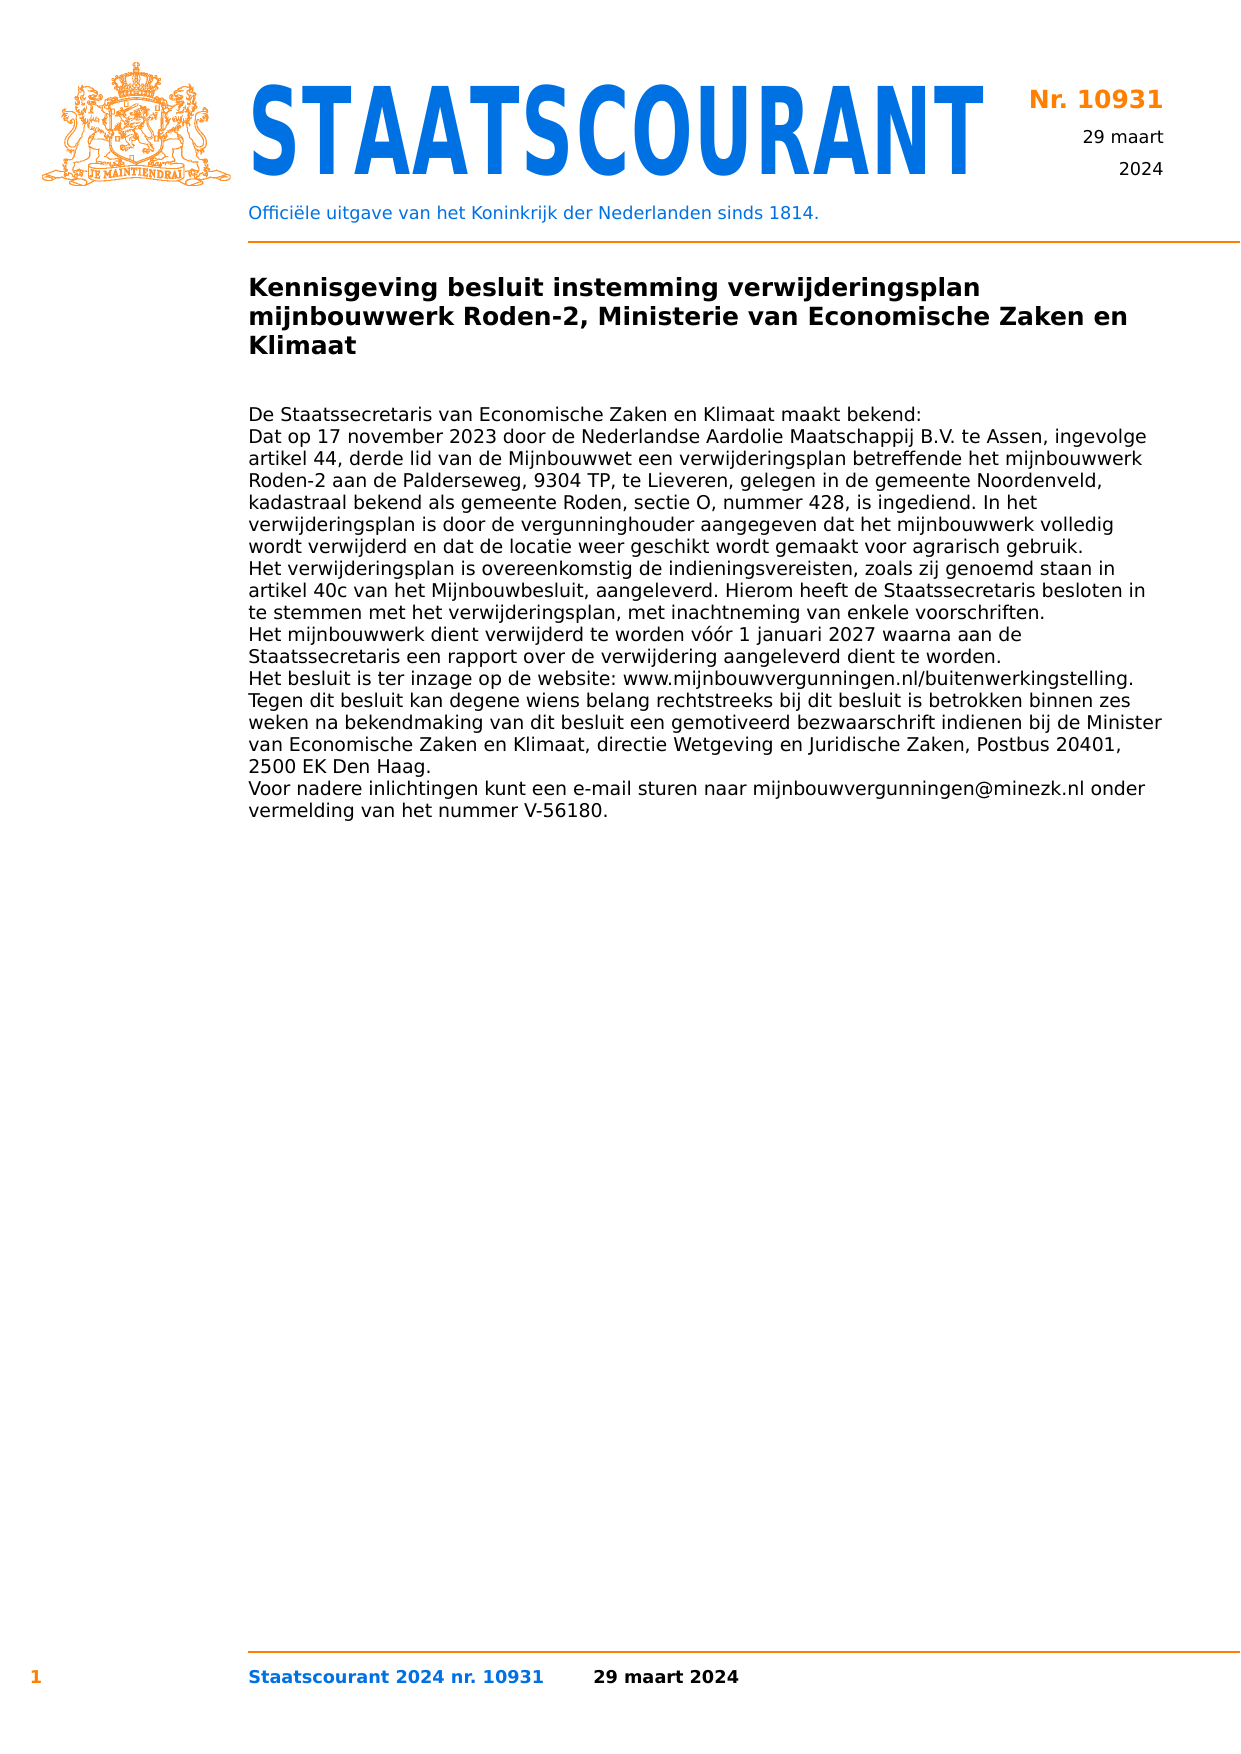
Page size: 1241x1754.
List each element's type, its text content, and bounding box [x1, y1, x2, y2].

picture [41, 62, 231, 186]
text Het mijnbouwwerk dient verwijderd te worden vóór 1 januari 2027 waarna aan de Staatssecretaris een rapport over de verwijdering aangeleverd dient te worden. [248, 624, 1163, 668]
table_header Nr. 10931 [998, 62, 1240, 121]
subtitle Kennisgeving besluit instemming verwijderingsplan mijnbouwwerk Roden-2, Ministerie van Economische Zaken en Klimaat [248, 273, 1163, 361]
text Het verwijderingsplan is overeenkomstig de indieningsvereisten, zoals zij genoemd staan in artikel 40c van het Mijnbouwbesluit, aangeleverd. Hierom heeft de Staatssecretaris besloten in te stemmen met het verwijderingsplan, met inachtneming van enkele voorschriften. [248, 558, 1163, 624]
text De Staatssecretaris van Economische Zaken en Klimaat maakt bekend: [248, 404, 1163, 426]
text Dat op 17 november 2023 door de Nederlandse Aardolie Maatschappij B.V. te Assen, ingevolge artikel 44, derde lid van de Mijnbouwwet een verwijderingsplan betreffende het mijnbouwwerk Roden-2 aan de Palderseweg, 9304 TP, te Lieveren, gelegen in de gemeente Noordenveld, kadastraal bekend als gemeente Roden, sectie O, nummer 428, is ingediend. In het verwijderingsplan is door de vergunninghouder aangegeven dat het mijnbouwwerk volledig wordt verwijderd en dat de locatie weer geschikt wordt gemaakt voor agrarisch gebruik. [248, 426, 1163, 558]
text Het besluit is ter inzage op de website: www.mijnbouwvergunningen.nl/buitenwerkingstelling. Tegen dit besluit kan degene wiens belang rechtstreeks bij dit besluit is betrokken binnen zes weken na bekendmaking van dit besluit een gemotiveerd bezwaarschrift indienen bij de Minister van Economische Zaken en Klimaat, directie Wetgeving en Juridische Zaken, Postbus 20401, 2500 EK Den Haag. [248, 668, 1163, 778]
table_cell Officiële uitgave van het Koninkrijk der Nederlanden sinds 1814. [248, 203, 1240, 241]
table_header STAATSCOURANT [248, 62, 998, 203]
text Voor nadere inlichtingen kunt een e-mail sturen naar mijnbouwvergunningen@minezk.nl onder vermelding van het nummer V-56180. [248, 778, 1163, 822]
table_cell 2024 [998, 153, 1240, 203]
table_cell 29 maart [998, 121, 1240, 153]
table_header [25, 62, 248, 241]
